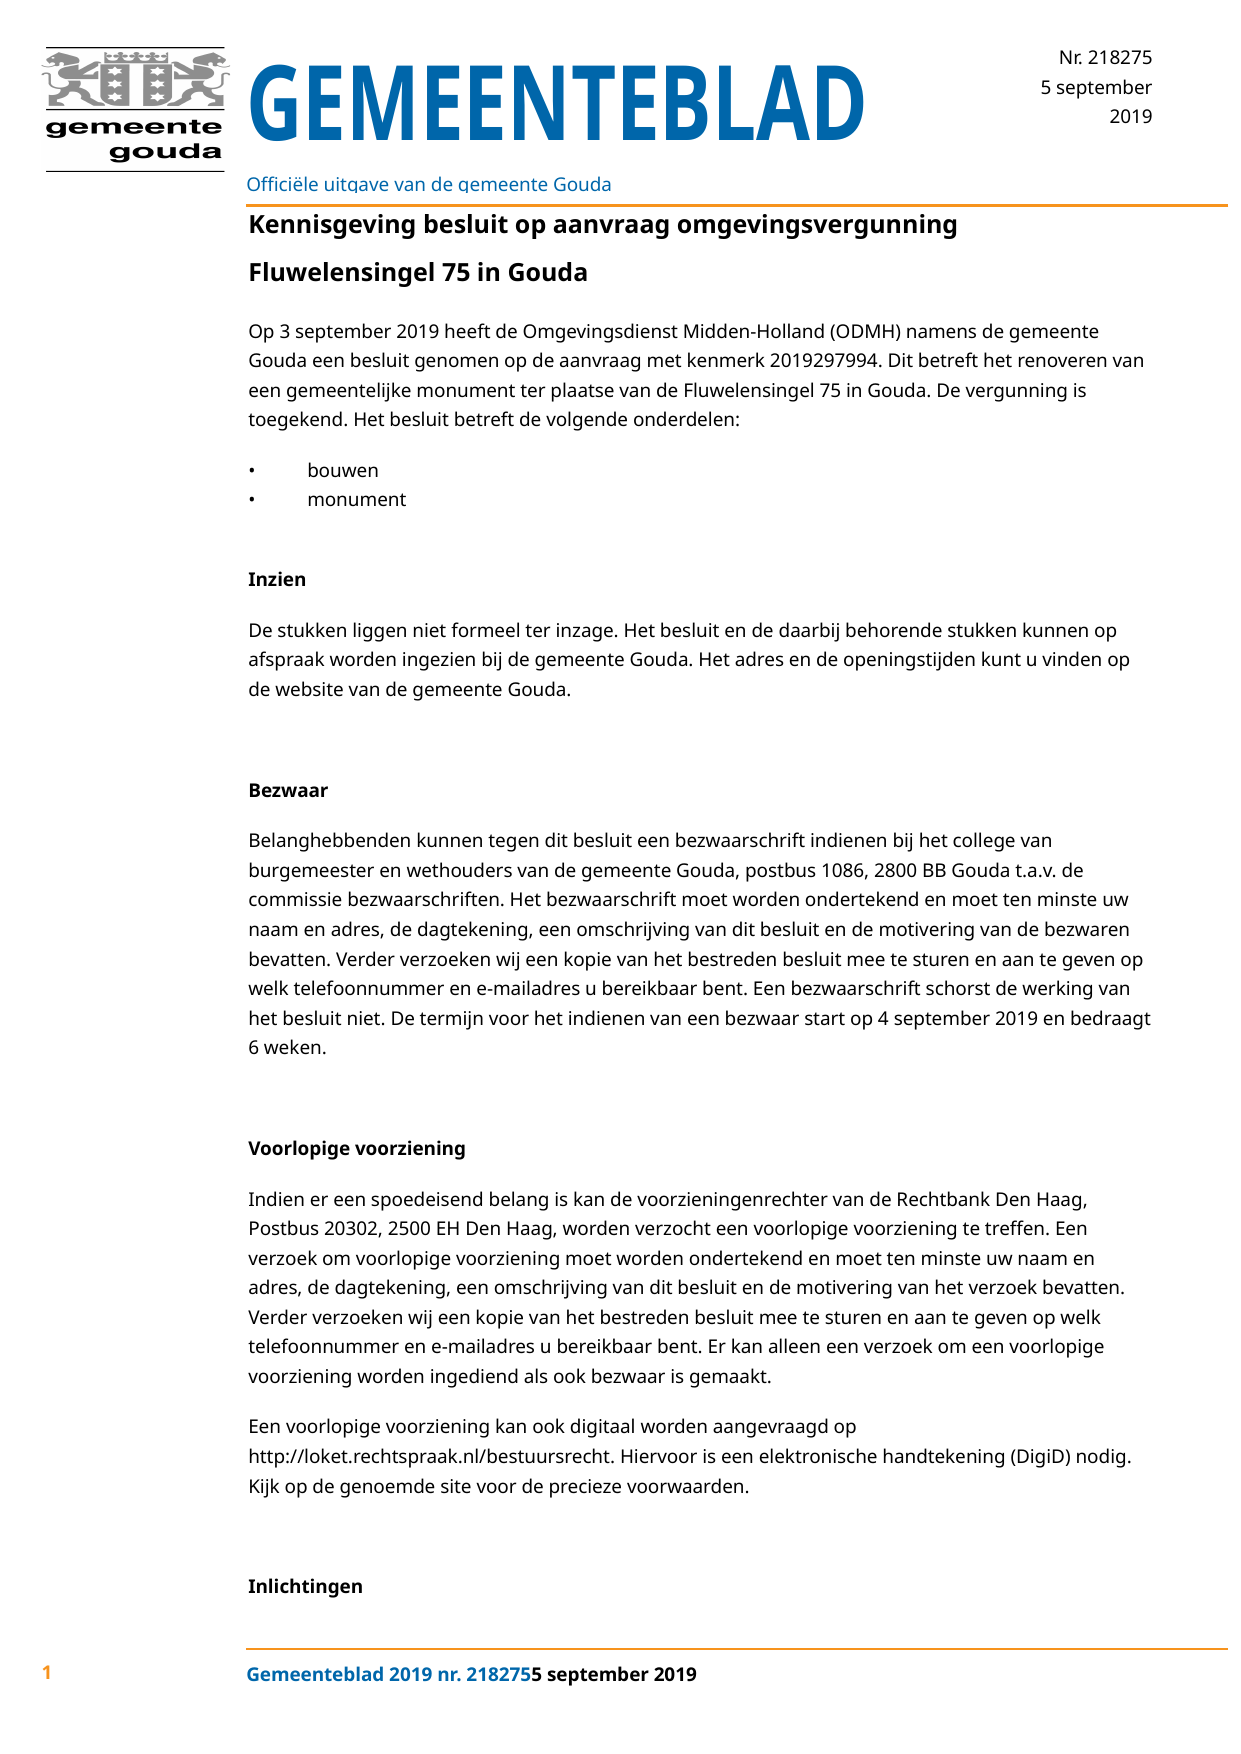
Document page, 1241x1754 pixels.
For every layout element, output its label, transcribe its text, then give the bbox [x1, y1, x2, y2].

list bouwen [248, 457, 1152, 483]
text Een voorlopige voorziening kan ook digitaal worden aangevraagd op http://loket.rechtspraak.nl/bestuursrecht. Hiervoor is een elektronische handtekening (DigiD) nodig. Kijk op de genoemde site voor de precieze voorwaarden. [248, 1414, 1152, 1499]
text Op 3 september 2019 heeft de Omgevingsdienst Midden-Holland (ODMH) namens de gemeente Gouda een besluit genomen op de aanvraag met kenmerk 2019297994. Dit betreft het renoveren van een gemeentelijke monument ter plaatse van de Fluwelensingel 75 in Gouda. De vergunning is toegekend. Het besluit betreft de volgende onderdelen: [248, 318, 1152, 432]
text Kennisgeving besluit op aanvraag omgevingsvergunning Fluwelensingel 75 in Gouda [248, 207, 1152, 288]
text Belanghebbenden kunnen tegen dit besluit een bezwaarschrift indienen bij het college van burgemeester en wethouders van de gemeente Gouda, postbus 1086, 2800 BB Gouda t.a.v. de commissie bezwaarschriften. Het bezwaarschrift moet worden ondertekend en moet ten minste uw naam en adres, de dagtekening, een omschrijving van dit besluit en de motivering van de bezwaren bevatten. Verder verzoeken wij een kopie van het bestreden besluit mee te sturen en aan te geven op welk telefoonnummer en e-mailadres u bereikbaar bent. Een bezwaarschrift schorst de werking van het besluit niet. De termijn voor het indienen van een bezwaar start op 4 september 2019 en bedraagt 6 weken. [248, 827, 1152, 1060]
picture [41, 47, 231, 172]
text De stukken liggen niet formeel ter inzage. Het besluit en de daarbij behorende stukken kunnen op afspraak worden ingezien bij de gemeente Gouda. Het adres en de openingstijden kunt u vinden op de website van de gemeente Gouda. [248, 617, 1152, 702]
text Inzien [248, 567, 1152, 592]
text Voorlopige voorziening [248, 1135, 1152, 1161]
text Indien er een spoedeisend belang is kan de voorzieningenrechter van de Rechtbank Den Haag, Postbus 20302, 2500 EH Den Haag, worden verzocht een voorlopige voorziening te treffen. Een verzoek om voorlopige voorziening moet worden ondertekend en moet ten minste uw naam en adres, de dagtekening, een omschrijving van dit besluit en de motivering van het verzoek bevatten. Verder verzoeken wij een kopie van het bestreden besluit mee te sturen en aan te geven op welk telefoonnummer en e-mailadres u bereikbaar bent. Er kan alleen een verzoek om een voorlopige voorziening worden ingediend als ook bezwaar is gemaakt. [248, 1186, 1152, 1389]
text Bezwaar [248, 777, 1152, 803]
list monument [248, 487, 1152, 512]
text Inlichtingen [248, 1574, 1152, 1599]
